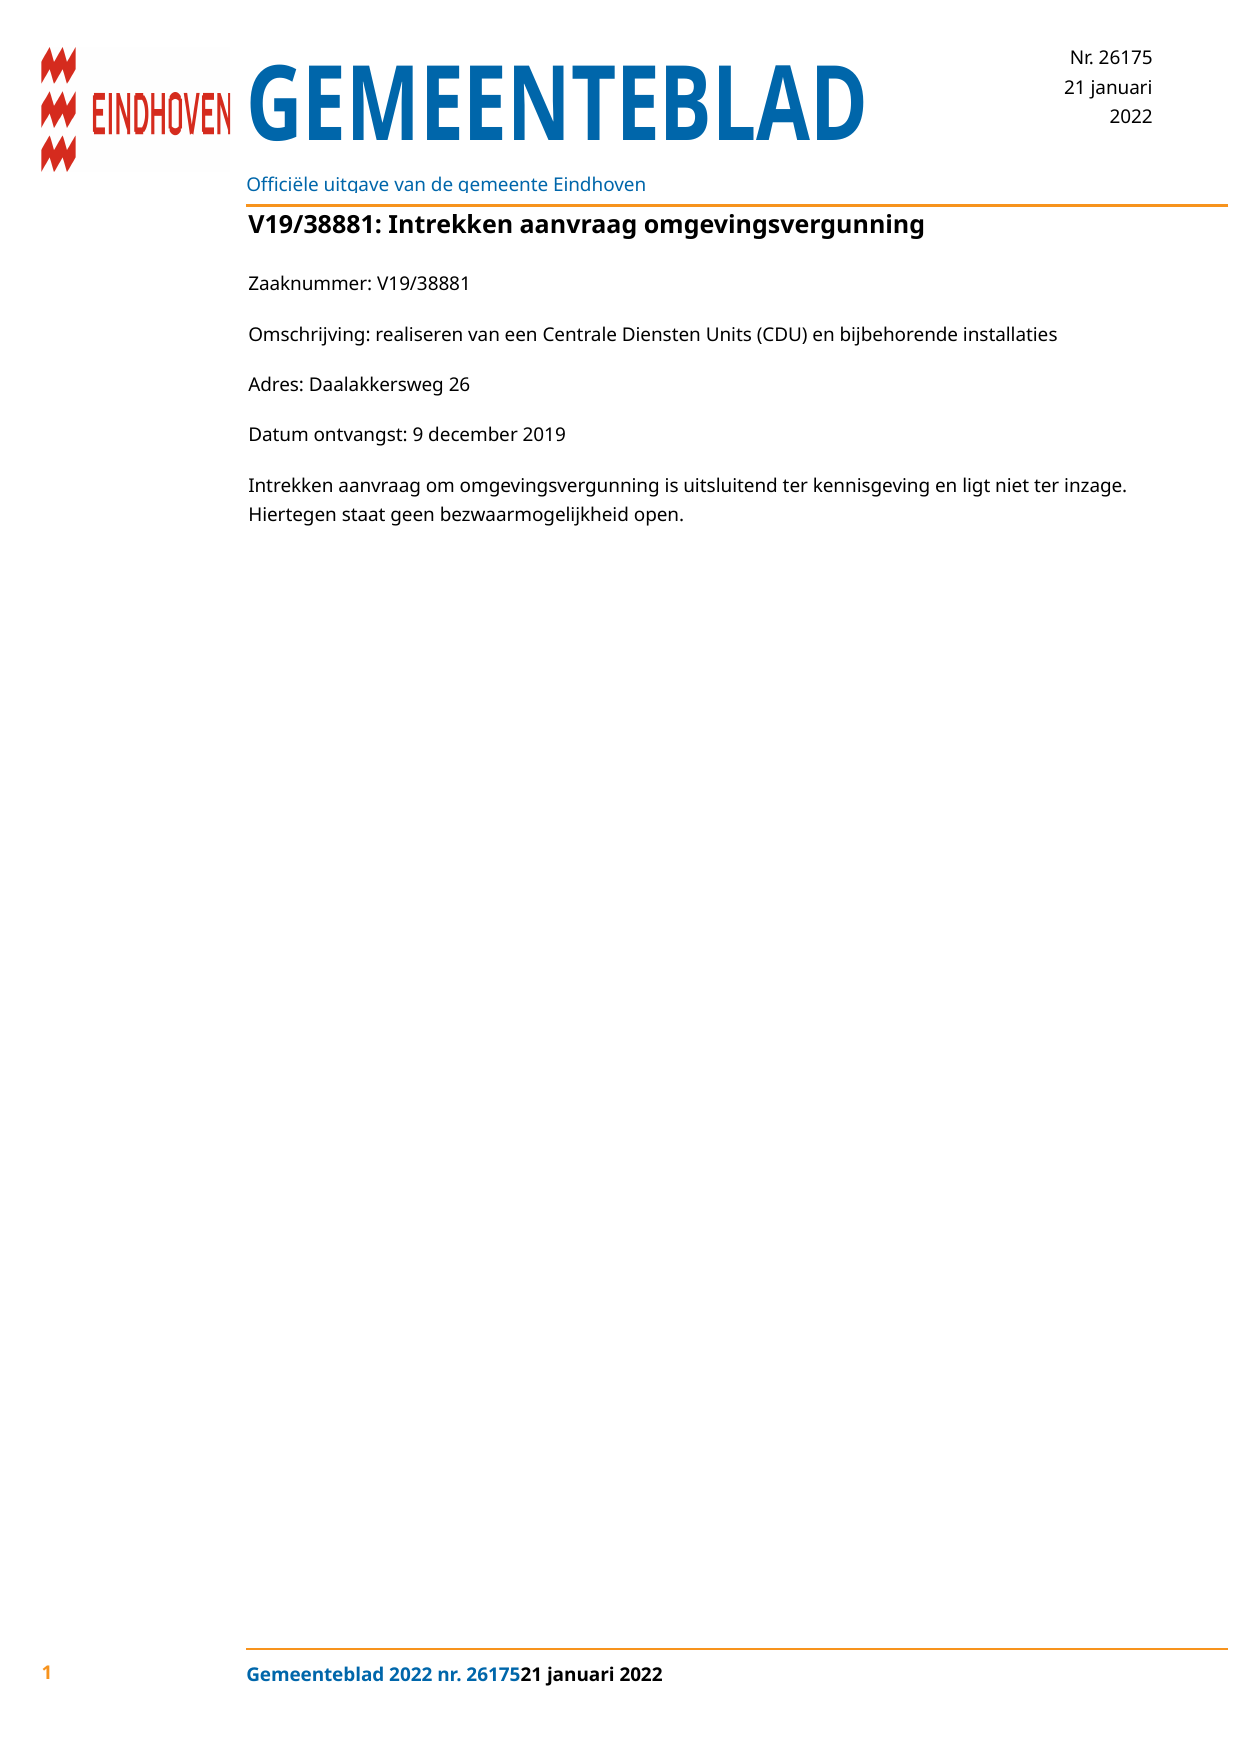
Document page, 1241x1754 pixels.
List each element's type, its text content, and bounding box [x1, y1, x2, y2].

text Omschrijving: realiseren van een Centrale Diensten Units (CDU) en bijbehorende installaties [248, 321, 1152, 346]
text Zaaknummer: V19/38881 [248, 270, 1152, 296]
text V19/38881: Intrekken aanvraag omgevingsvergunning [248, 207, 1152, 241]
text Datum ontvangst: 9 december 2019 [248, 422, 1152, 447]
picture [41, 47, 231, 172]
text Adres: Daalakkersweg 26 [248, 371, 1152, 397]
text Intrekken aanvraag om omgevingsvergunning is uitsluitend ter kennisgeving en ligt niet ter inzage. Hiertegen staat geen bezwaarmogelijkheid open. [248, 472, 1152, 527]
